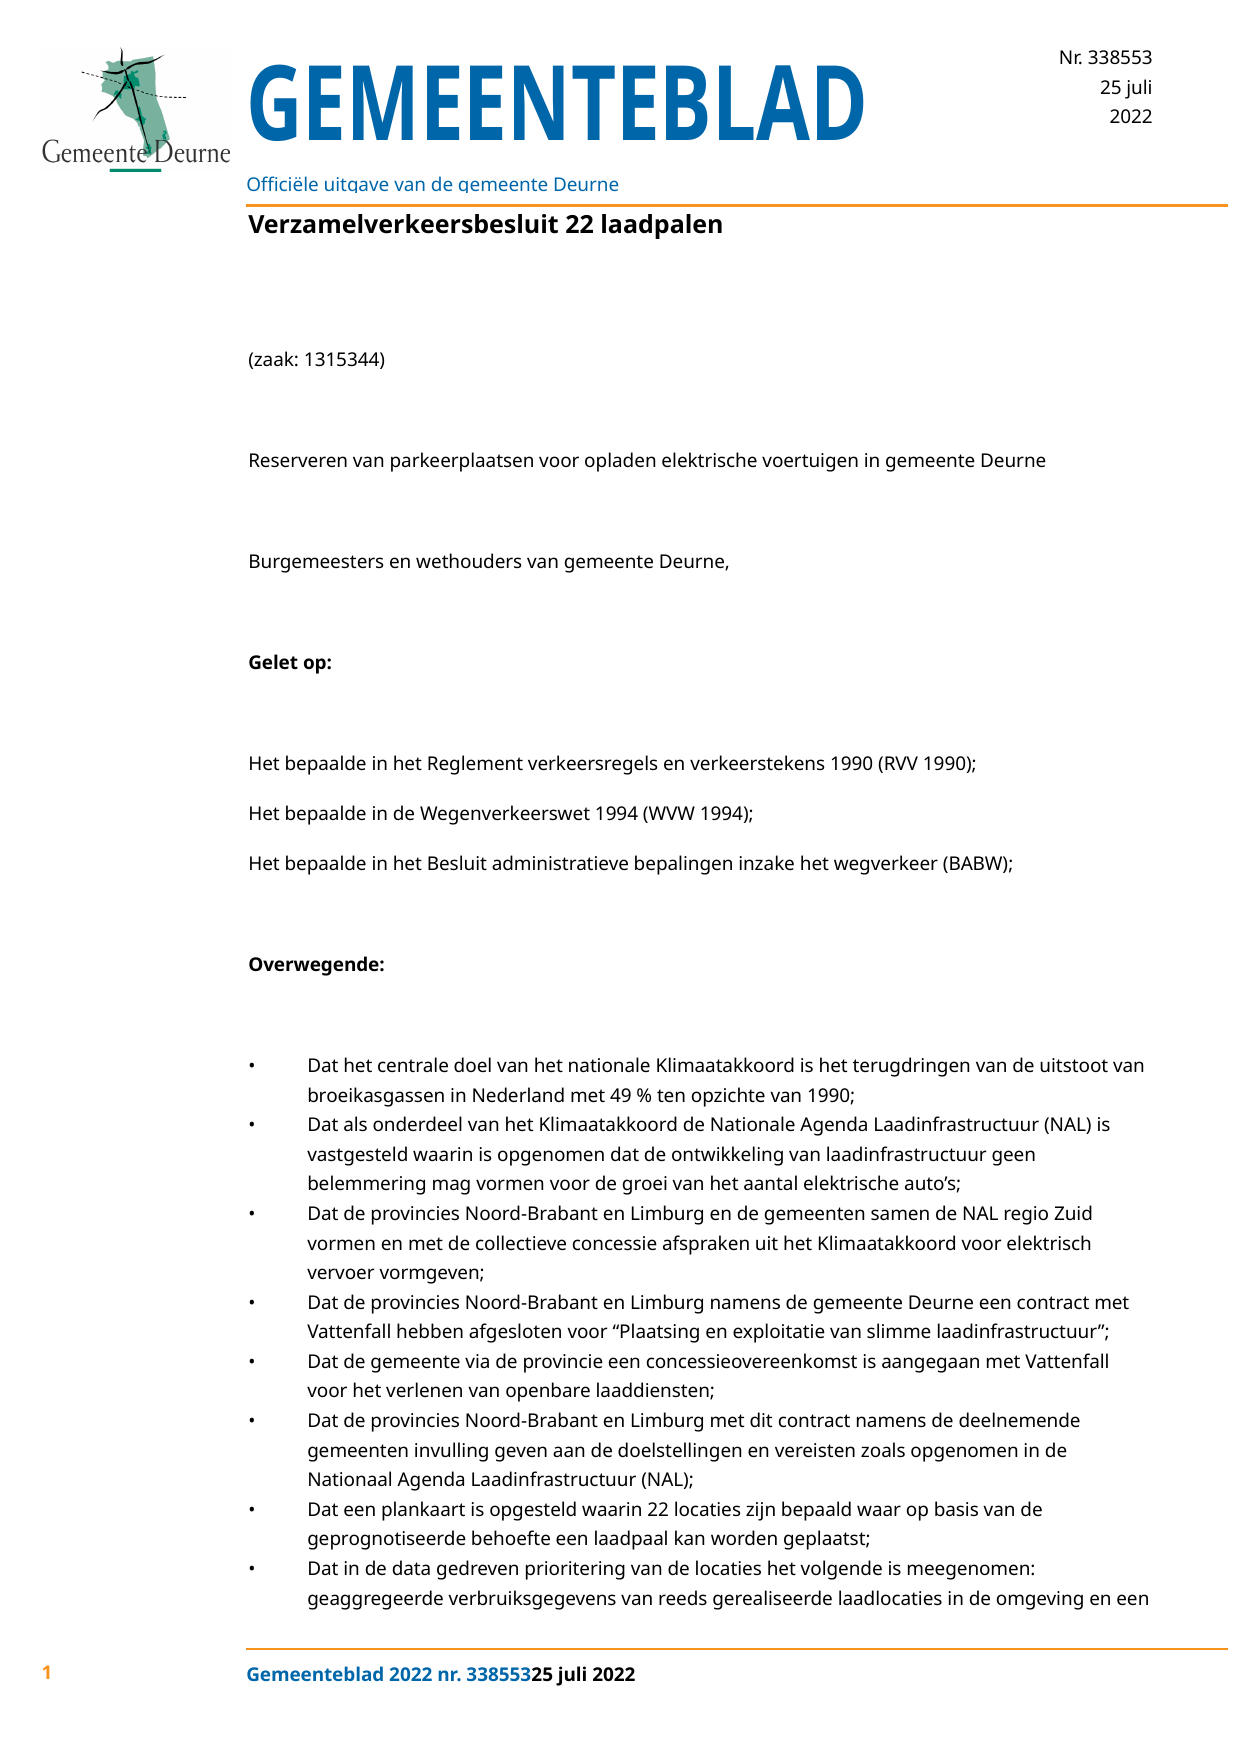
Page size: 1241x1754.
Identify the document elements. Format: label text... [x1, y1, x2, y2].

text Reserveren van parkeerplaatsen voor opladen elektrische voertuigen in gemeente Deurne [248, 447, 1152, 473]
text Gelet op: [248, 649, 1152, 675]
text Verzamelverkeersbesluit 22 laadpalen [248, 207, 1152, 241]
list Dat de provincies Noord-Brabant en Limburg namens de gemeente Deurne een contract met Vattenfall hebben afgesloten voor “Plaatsing en exploitatie van slimme laadinfrastructuur”; [248, 1289, 1152, 1344]
text Het bepaalde in het Besluit administratieve bepalingen inzake het wegverkeer (BABW); [248, 851, 1152, 876]
list Dat als onderdeel van het Klimaatakkoord de Nationale Agenda Laadinfrastructuur (NAL) is vastgesteld waarin is opgenomen dat de ontwikkeling van laadinfrastructuur geen belemmering mag vormen voor de groei van het aantal elektrische auto’s; [248, 1111, 1152, 1196]
text Burgemeesters en wethouders van gemeente Deurne, [248, 548, 1152, 574]
text Het bepaalde in de Wegenverkeerswet 1994 (WVW 1994); [248, 800, 1152, 826]
picture [41, 47, 231, 172]
text (zaak: 1315344) [248, 346, 1152, 372]
list Dat de gemeente via de provincie een concessieovereenkomst is aangegaan met Vattenfall voor het verlenen van openbare laaddiensten; [248, 1348, 1152, 1403]
text Overwegende: [248, 951, 1152, 977]
list Dat de provincies Noord-Brabant en Limburg en de gemeenten samen de NAL regio Zuid vormen en met de collectieve concessie afspraken uit het Klimaatakkoord voor elektrisch vervoer vormgeven; [248, 1200, 1152, 1285]
list Dat het centrale doel van het nationale Klimaatakkoord is het terugdringen van de uitstoot van broeikasgassen in Nederland met 49 % ten opzichte van 1990; [248, 1052, 1152, 1108]
text Het bepaalde in het Reglement verkeersregels en verkeerstekens 1990 (RVV 1990); [248, 750, 1152, 776]
list Dat de provincies Noord-Brabant en Limburg met dit contract namens de deelnemende gemeenten invulling geven aan de doelstellingen en vereisten zoals opgenomen in de Nationaal Agenda Laadinfrastructuur (NAL); [248, 1407, 1152, 1492]
list Dat een plankaart is opgesteld waarin 22 locaties zijn bepaald waar op basis van de geprognotiseerde behoefte een laadpaal kan worden geplaatst; [248, 1496, 1152, 1551]
list Dat in de data gedreven prioritering van de locaties het volgende is meegenomen: geaggregeerde verbruiksgegevens van reeds gerealiseerde laadlocaties in de omgeving en een [248, 1555, 1152, 1611]
